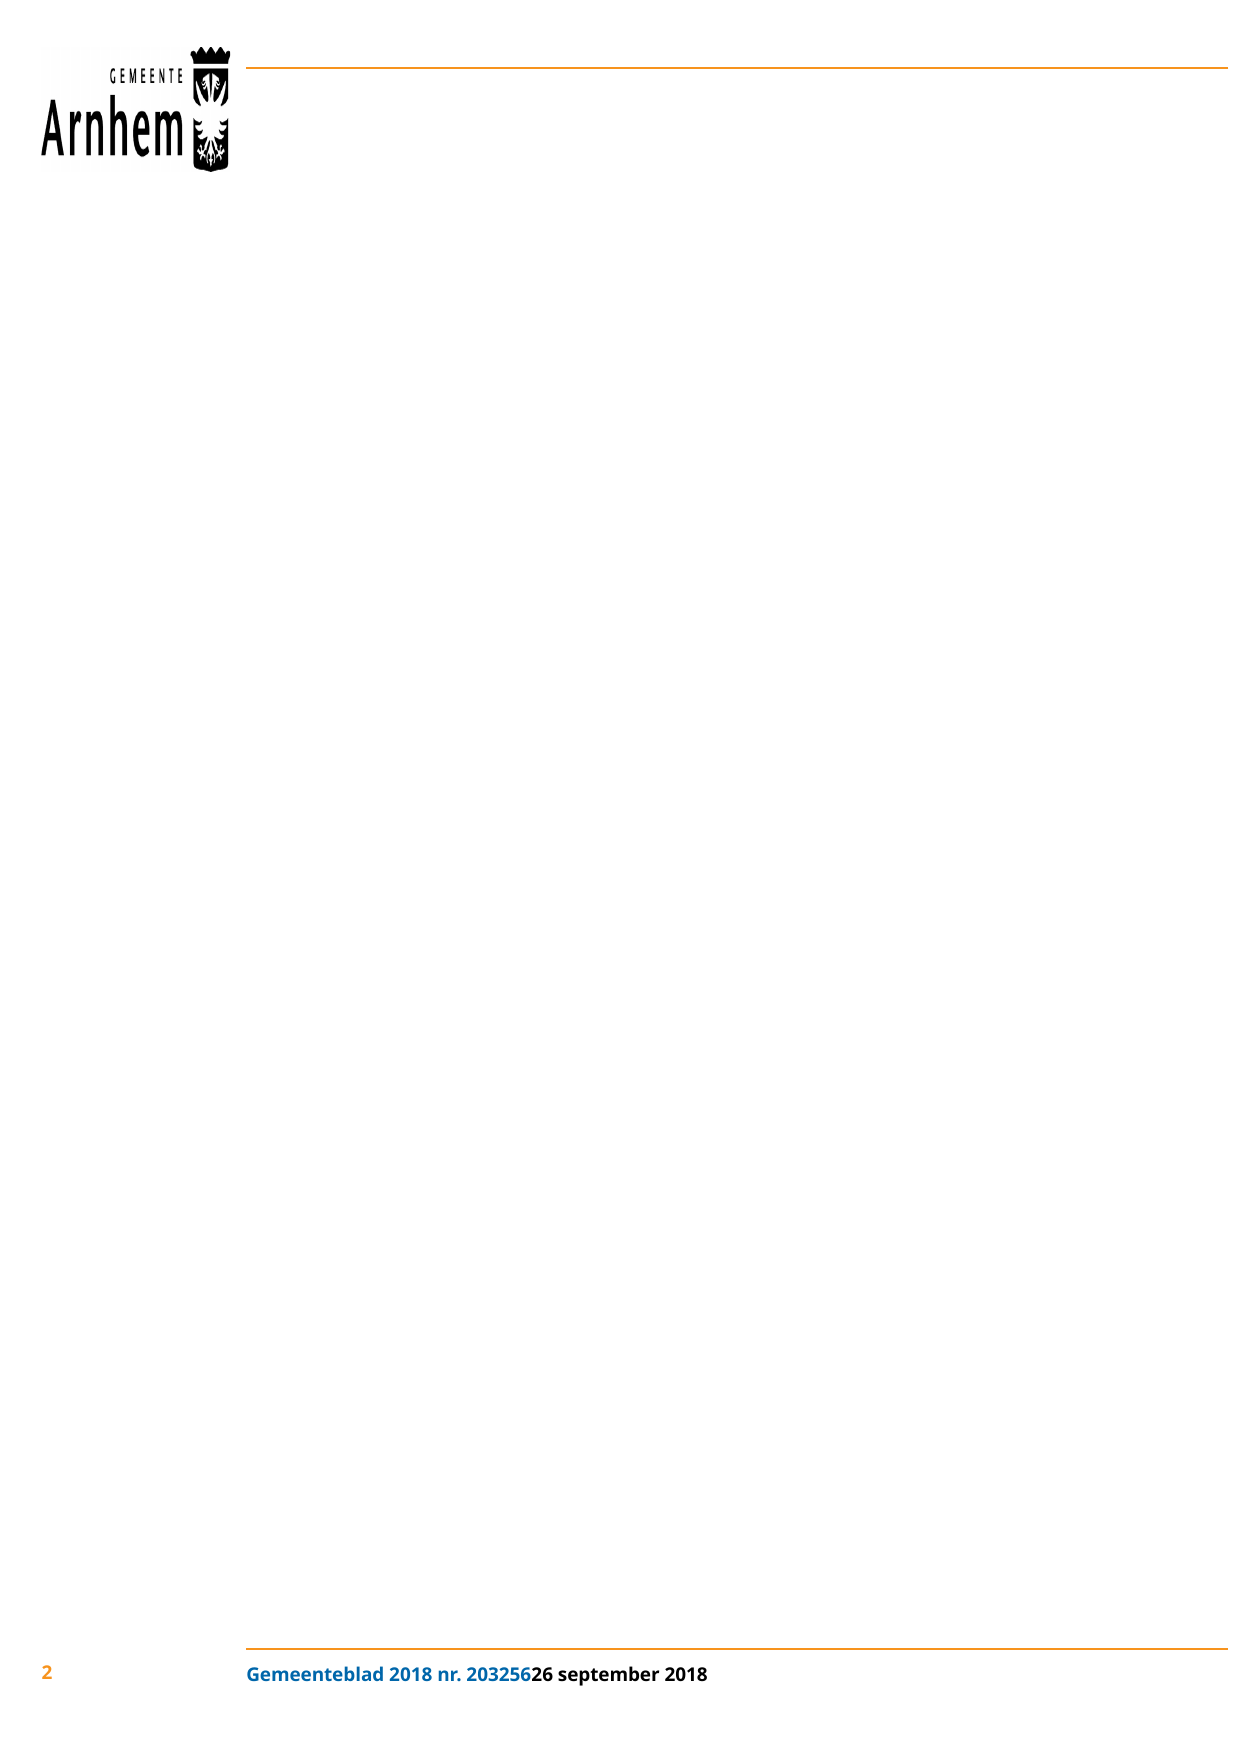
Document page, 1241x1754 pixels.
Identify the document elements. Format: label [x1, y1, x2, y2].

picture [41, 47, 231, 172]
